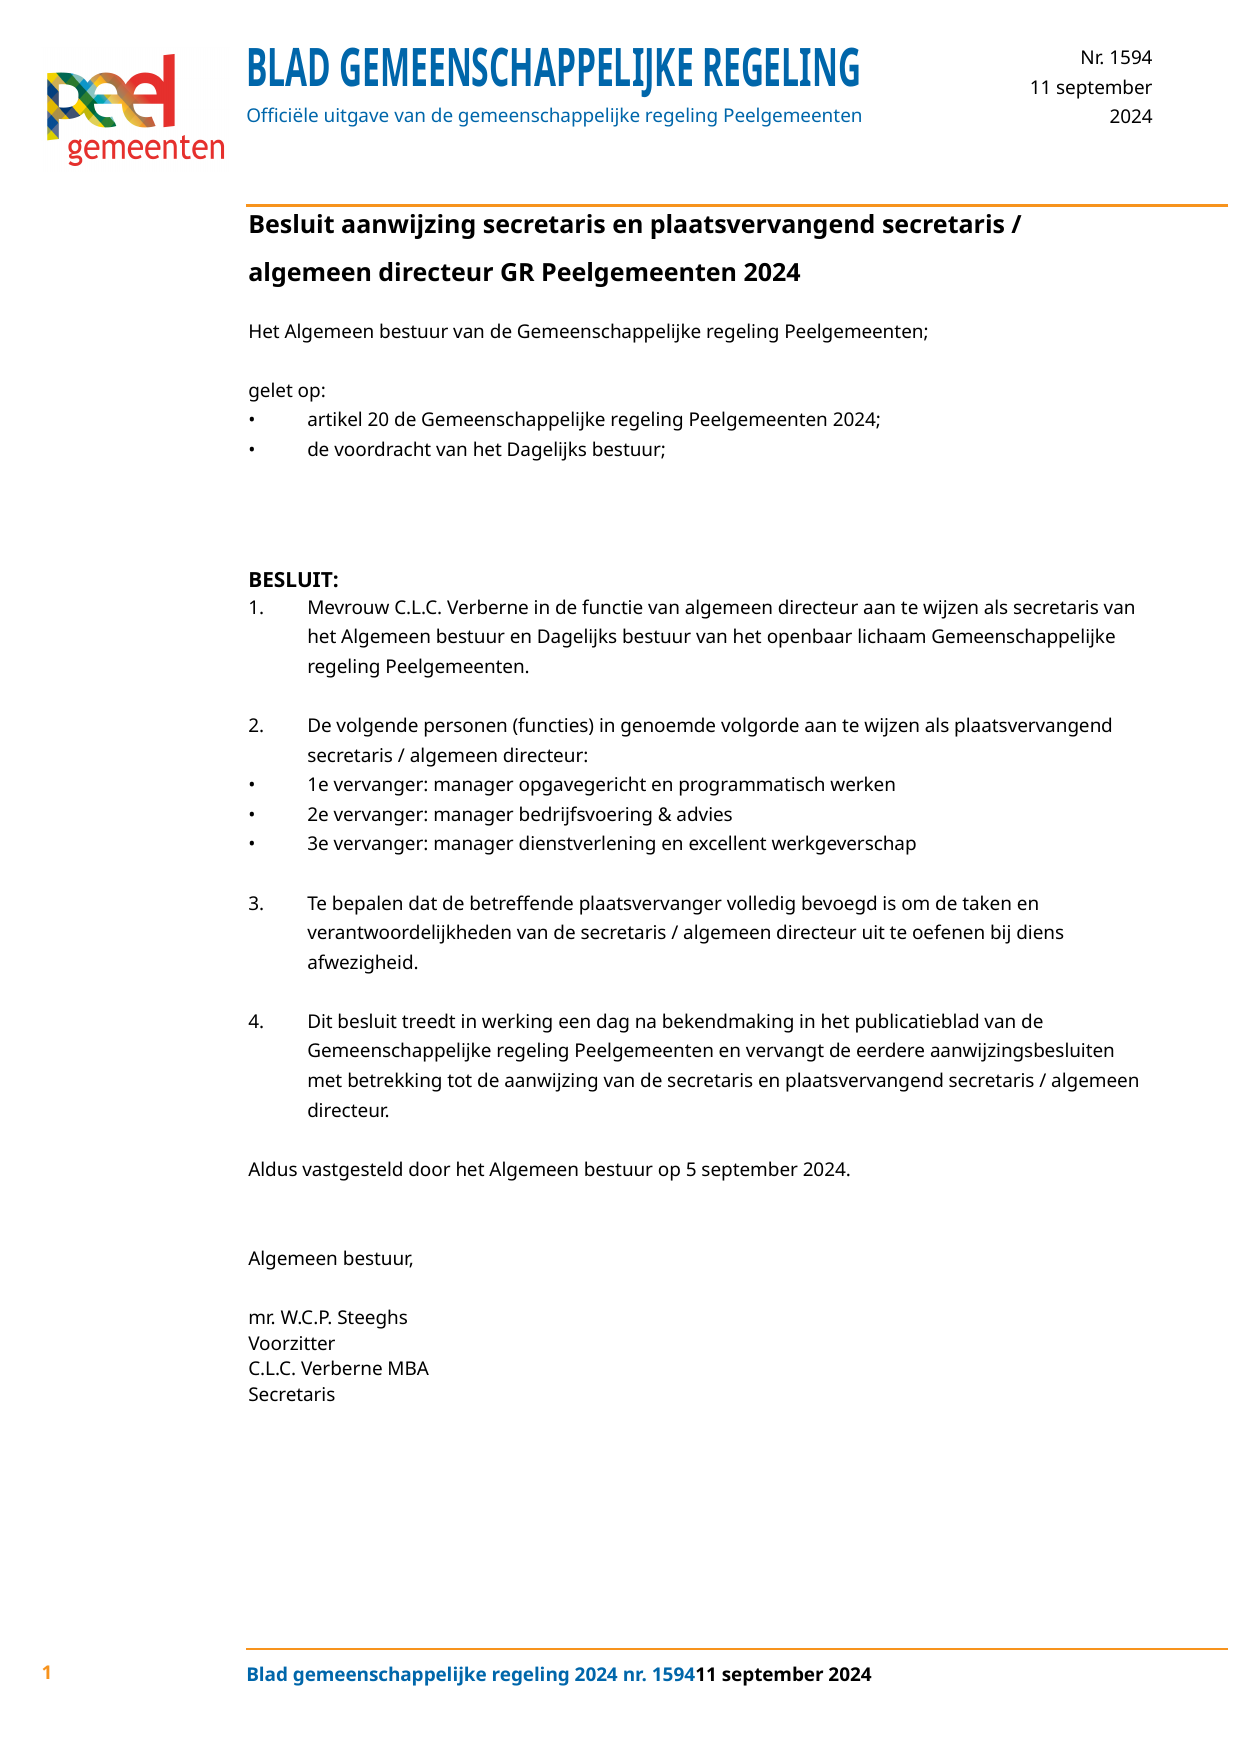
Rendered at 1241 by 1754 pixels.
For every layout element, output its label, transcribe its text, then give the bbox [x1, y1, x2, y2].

text Aldus vastgesteld door het Algemeen bestuur op 5 september 2024. [248, 1156, 1152, 1182]
list de voordracht van het Dagelijks bestuur; [248, 436, 1152, 462]
picture [41, 47, 231, 172]
list 2e vervanger: manager bedrijfsvoering & advies [248, 801, 1152, 827]
text Algemeen bestuur, [248, 1245, 1152, 1271]
text Voorzitter [248, 1330, 1152, 1355]
list Mevrouw C.L.C. Verberne in de functie van algemeen directeur aan te wijzen als secretaris van het Algemeen bestuur en Dagelijks bestuur van het openbaar lichaam Gemeenschappelijke regeling Peelgemeenten. [248, 594, 1152, 679]
text Secretaris [248, 1381, 1152, 1407]
text Het Algemeen bestuur van de Gemeenschappelijke regeling Peelgemeenten; [248, 318, 1152, 344]
text BESLUIT: [248, 566, 1152, 594]
list artikel 20 de Gemeenschappelijke regeling Peelgemeenten 2024; [248, 407, 1152, 432]
text C.L.C. Verberne MBA [248, 1355, 1152, 1381]
text Besluit aanwijzing secretaris en plaatsvervangend secretaris / algemeen directeur GR Peelgemeenten 2024 [248, 207, 1152, 288]
list De volgende personen (functies) in genoemde volgorde aan te wijzen als plaatsvervangend secretaris / algemeen directeur: [248, 712, 1152, 768]
list 1e vervanger: manager opgavegericht en programmatisch werken [248, 771, 1152, 797]
text mr. W.C.P. Steeghs [248, 1304, 1152, 1330]
list Dit besluit treedt in werking een dag na bekendmaking in het publicatieblad van de Gemeenschappelijke regeling Peelgemeenten en vervangt de eerdere aanwijzingsbesluiten met betrekking tot de aanwijzing van de secretaris en plaatsvervangend secretaris / algemeen directeur. [248, 1008, 1152, 1123]
list Te bepalen dat de betreffende plaatsvervanger volledig bevoegd is om de taken en verantwoordelijkheden van de secretaris / algemeen directeur uit te oefenen bij diens afwezigheid. [248, 890, 1152, 975]
text gelet op: [248, 377, 1152, 403]
list 3e vervanger: manager dienstverlening en excellent werkgeverschap [248, 831, 1152, 856]
